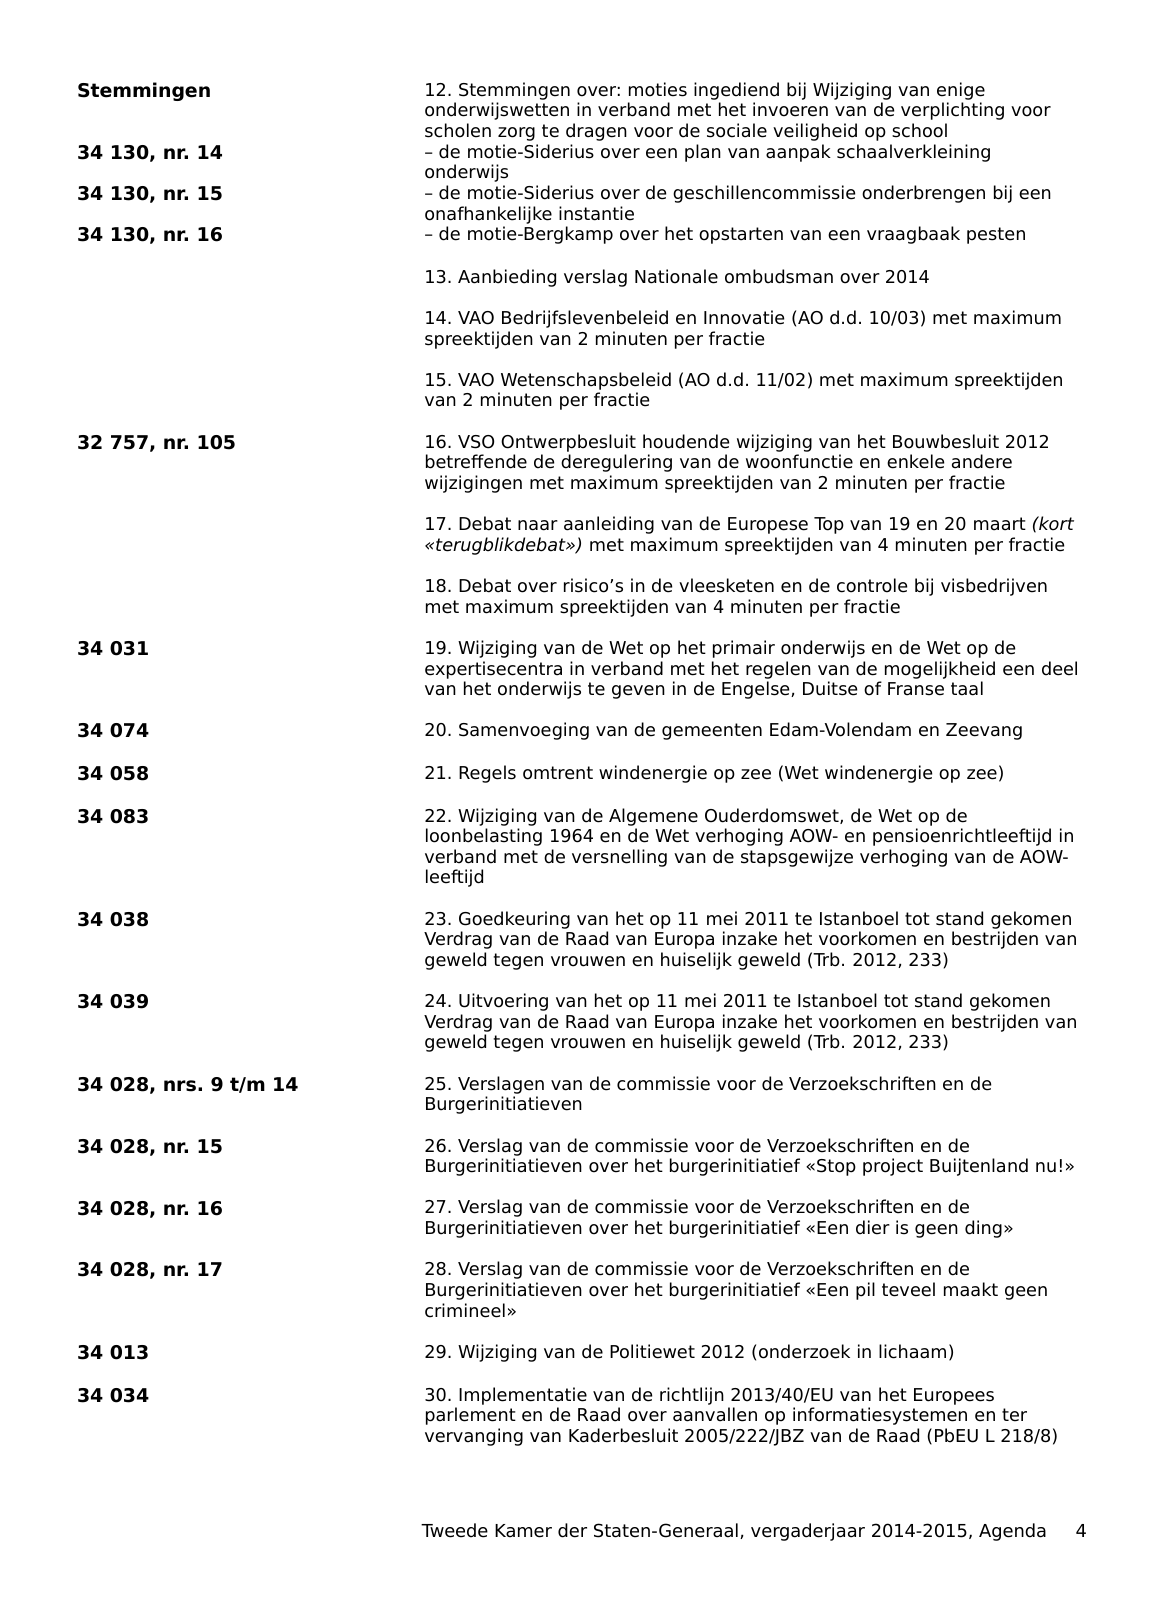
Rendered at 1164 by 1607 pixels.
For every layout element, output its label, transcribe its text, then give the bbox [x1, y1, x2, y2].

table_cell [401, 576, 418, 617]
table_cell 12. Stemmingen over: moties ingediend bij Wijziging van enige onderwijswetten in verband met het invoeren van de verplichting voor scholen zorg te dragen voor de sociale veiligheid op school [418, 80, 1087, 142]
table_cell [401, 1321, 418, 1342]
table_cell 34 038 [77, 909, 401, 971]
table_cell [401, 700, 418, 720]
table_cell [401, 267, 418, 287]
table_cell 34 028, nr. 15 [77, 1136, 401, 1177]
table_cell [77, 287, 401, 308]
table_cell 34 031 [77, 638, 401, 700]
table_cell [401, 349, 418, 370]
table_cell [418, 785, 1087, 806]
table_cell 25. Verslagen van de commissie voor de Verzoekschriften en de Burgerinitiatieven [418, 1074, 1087, 1115]
table_cell 24. Uitvoering van het op 11 mei 2011 te Istanboel tot stand gekomen Verdrag van de Raad van Europa inzake het voorkomen en bestrijden van geweld tegen vrouwen en huiselijk geweld (Trb. 2012, 233) [418, 991, 1087, 1053]
table_cell 34 074 [77, 720, 401, 742]
table_cell [77, 370, 401, 411]
table_cell [418, 1364, 1087, 1384]
table_cell 14. VAO Bedrijfslevenbeleid en Innovatie (AO d.d. 10/03) met maximum spreektijden van 2 minuten per fractie [418, 308, 1087, 349]
table_cell 18. Debat over risico’s in de vleesketen en de controle bij visbedrijven met maximum spreektijden van 4 minuten per fractie [418, 576, 1087, 617]
table_cell [77, 1321, 401, 1342]
table_cell [401, 1239, 418, 1259]
table_cell 17. Debat naar aanleiding van de Europese Top van 19 en 20 maart (kort «terugblikdebat») met maximum spreektijden van 4 minuten per fractie [418, 514, 1087, 555]
table_cell [77, 267, 401, 287]
table_cell 27. Verslag van de commissie voor de Verzoekschriften en de Burgerinitiatieven over het burgerinitiatief «Een dier is geen ding» [418, 1198, 1087, 1239]
table_cell [418, 700, 1087, 720]
table_cell 19. Wijziging van de Wet op het primair onderwijs en de Wet op de expertisecentra in verband met het regelen van de mogelijkheid een deel van het onderwijs te geven in de Engelse, Duitse of Franse taal [418, 638, 1087, 700]
table_cell [77, 785, 401, 806]
table_cell Stemmingen [77, 80, 401, 142]
table_cell [418, 411, 1087, 432]
table_cell [401, 1364, 418, 1384]
table_cell 34 013 [77, 1342, 401, 1364]
table_cell 32 757, nr. 105 [77, 432, 401, 493]
table_cell [418, 59, 1087, 80]
table_cell [77, 246, 401, 267]
table_cell [401, 80, 418, 142]
table_cell [77, 1239, 401, 1259]
table_cell [77, 349, 401, 370]
table_cell [77, 971, 401, 991]
table_cell [77, 308, 401, 349]
table_cell [77, 555, 401, 576]
table_cell [401, 1074, 418, 1115]
table_cell [418, 888, 1087, 909]
table_cell [401, 224, 418, 246]
table_cell [401, 763, 418, 785]
table_cell [401, 1177, 418, 1197]
table_cell 34 130, nr. 16 [77, 224, 401, 246]
table_cell 34 130, nr. 15 [77, 183, 401, 224]
table_cell [77, 514, 401, 555]
table_cell – de motie-Bergkamp over het opstarten van een vraagbaak pesten [418, 224, 1087, 246]
table_cell 21. Regels omtrent windenergie op zee (Wet windenergie op zee) [418, 763, 1087, 785]
table_cell [401, 909, 418, 971]
table_cell [401, 743, 418, 763]
table_cell 15. VAO Wetenschapsbeleid (AO d.d. 11/02) met maximum spreektijden van 2 minuten per fractie [418, 370, 1087, 411]
table_cell [401, 991, 418, 1053]
table_cell [77, 1053, 401, 1074]
table_cell [77, 1364, 401, 1384]
table_cell 34 039 [77, 991, 401, 1053]
table_cell – de motie-Siderius over een plan van aanpak schaalverkleining onderwijs [418, 142, 1087, 183]
table_cell [77, 576, 401, 617]
table_cell [401, 411, 418, 432]
table_cell – de motie-Siderius over de geschillencommissie onderbrengen bij een onafhankelijke instantie [418, 183, 1087, 224]
table_cell [418, 1053, 1087, 1074]
table_cell 13. Aanbieding verslag Nationale ombudsman over 2014 [418, 267, 1087, 287]
table_cell [418, 349, 1087, 370]
table_cell [418, 555, 1087, 576]
table_cell [418, 494, 1087, 514]
table_cell [77, 888, 401, 909]
table_cell [77, 411, 401, 432]
table_cell [77, 700, 401, 720]
table_cell 34 034 [77, 1385, 401, 1446]
table_cell [77, 59, 401, 80]
table_cell [418, 246, 1087, 267]
table_cell 29. Wijziging van de Politiewet 2012 (onderzoek in lichaam) [418, 1342, 1087, 1364]
table_cell [77, 1177, 401, 1197]
table_cell [401, 638, 418, 700]
table_cell [401, 1053, 418, 1074]
table_cell [418, 743, 1087, 763]
table_cell 34 058 [77, 763, 401, 785]
table_cell 34 028, nrs. 9 t/m 14 [77, 1074, 401, 1115]
table_cell 30. Implementatie van de richtlijn 2013/40/EU van het Europees parlement en de Raad over aanvallen op informatiesystemen en ter vervanging van Kaderbesluit 2005/222/JBZ van de Raad (PbEU L 218/8) [418, 1385, 1087, 1446]
table_cell 20. Samenvoeging van de gemeenten Edam-Volendam en Zeevang [418, 720, 1087, 742]
table_cell [401, 555, 418, 576]
table_cell [77, 617, 401, 638]
table_cell [401, 785, 418, 806]
table_cell [401, 1259, 418, 1321]
table_cell 23. Goedkeuring van het op 11 mei 2011 te Istanboel tot stand gekomen Verdrag van de Raad van Europa inzake het voorkomen en bestrijden van geweld tegen vrouwen en huiselijk geweld (Trb. 2012, 233) [418, 909, 1087, 971]
table_cell [401, 1115, 418, 1136]
table_cell [401, 183, 418, 224]
table_cell [401, 806, 418, 888]
table_cell [401, 246, 418, 267]
table_cell [401, 432, 418, 493]
table_cell 16. VSO Ontwerpbesluit houdende wijziging van het Bouwbesluit 2012 betreffende de deregulering van de woonfunctie en enkele andere wijzigingen met maximum spreektijden van 2 minuten per fractie [418, 432, 1087, 493]
table_cell [418, 971, 1087, 991]
table_cell 34 130, nr. 14 [77, 142, 401, 183]
table_cell [401, 971, 418, 991]
table_cell [401, 1198, 418, 1239]
table_cell [401, 1342, 418, 1364]
table_cell [401, 720, 418, 742]
table_cell [401, 617, 418, 638]
table_cell [418, 1321, 1087, 1342]
table_cell [401, 287, 418, 308]
table_cell 34 083 [77, 806, 401, 888]
table_cell [401, 514, 418, 555]
table_cell [418, 287, 1087, 308]
table_cell [401, 308, 418, 349]
table_cell [418, 1177, 1087, 1197]
table_cell 34 028, nr. 17 [77, 1259, 401, 1321]
table_cell 28. Verslag van de commissie voor de Verzoekschriften en de Burgerinitiatieven over het burgerinitiatief «Een pil teveel maakt geen crimineel» [418, 1259, 1087, 1321]
table_cell [401, 494, 418, 514]
table_cell 34 028, nr. 16 [77, 1198, 401, 1239]
table_cell 26. Verslag van de commissie voor de Verzoekschriften en de Burgerinitiatieven over het burgerinitiatief «Stop project Buijtenland nu!» [418, 1136, 1087, 1177]
table_cell [401, 142, 418, 183]
table_cell [401, 370, 418, 411]
table_cell [77, 1115, 401, 1136]
table_cell [418, 1115, 1087, 1136]
table_cell [401, 888, 418, 909]
table_cell [418, 617, 1087, 638]
table_cell [418, 1239, 1087, 1259]
table_cell 22. Wijziging van de Algemene Ouderdomswet, de Wet op de loonbelasting 1964 en de Wet verhoging AOW- en pensioenrichtleeftijd in verband met de versnelling van de stapsgewijze verhoging van de AOW-leeftijd [418, 806, 1087, 888]
table_cell [401, 1136, 418, 1177]
table_cell [77, 743, 401, 763]
table_cell [401, 59, 418, 80]
table_cell [77, 494, 401, 514]
table_cell [401, 1385, 418, 1446]
